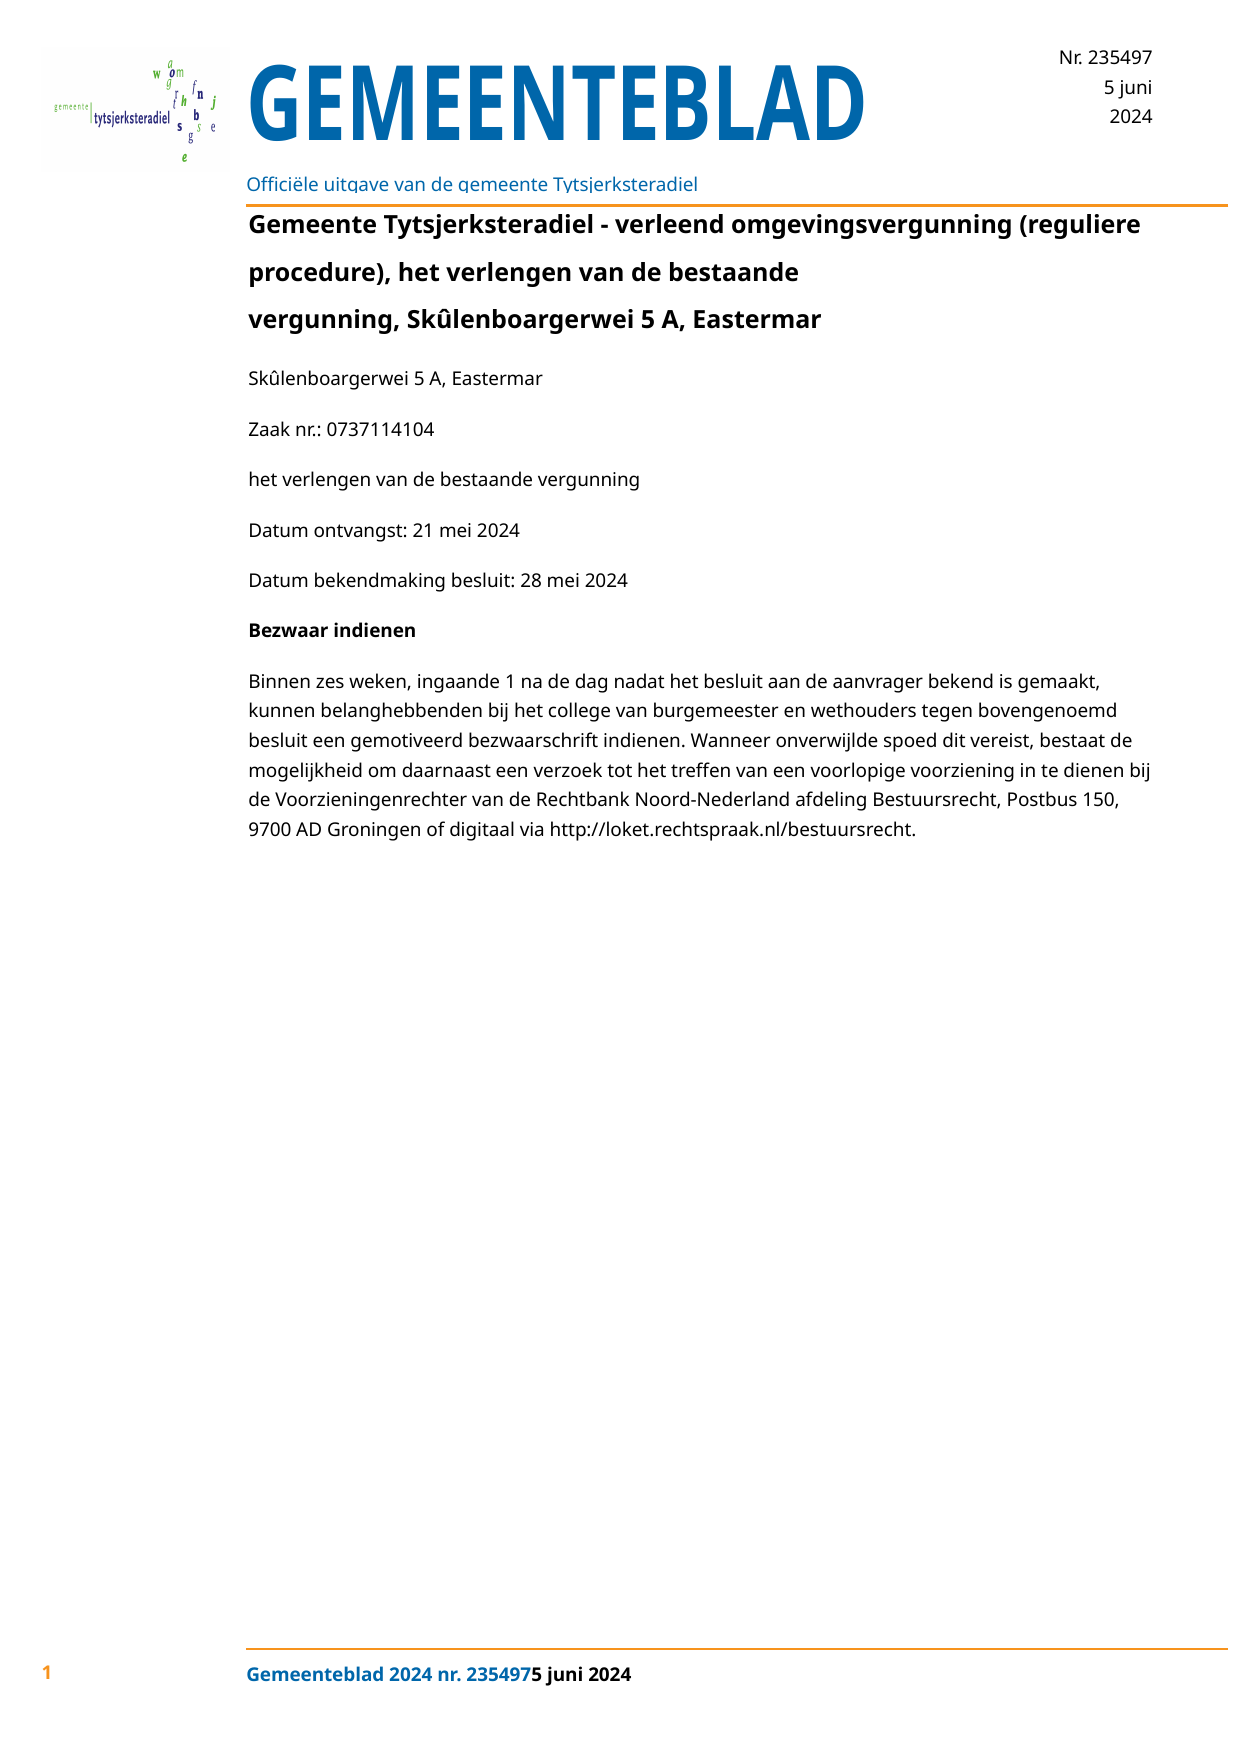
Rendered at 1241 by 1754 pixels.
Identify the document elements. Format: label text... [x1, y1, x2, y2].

text Datum bekendmaking besluit: 28 mei 2024 [248, 567, 1152, 593]
text Binnen zes weken, ingaande 1 na de dag nadat het besluit aan de aanvrager bekend is gemaakt, kunnen belanghebbenden bij het college van burgemeester en wethouders tegen bovengenoemd besluit een gemotiveerd bezwaarschrift indienen. Wanneer onverwijlde spoed dit vereist, bestaat de mogelijkheid om daarnaast een verzoek tot het treffen van een voorlopige voorziening in te dienen bij de Voorzieningenrechter van de Rechtbank Noord-Nederland afdeling Bestuursrecht, Postbus 150, 9700 AD Groningen of digitaal via http://loket.rechtspraak.nl/bestuursrecht. [248, 668, 1152, 842]
picture [41, 47, 231, 172]
text Skûlenboargerwei 5 A, Eastermar [248, 366, 1152, 391]
text Gemeente Tytsjerksteradiel - verleend omgevingsvergunning (reguliere procedure), het verlengen van de bestaande vergunning, Skûlenboargerwei 5 A, Eastermar [248, 207, 1152, 336]
text het verlengen van de bestaande vergunning [248, 466, 1152, 492]
text Bezwaar indienen [248, 618, 1152, 643]
text Datum ontvangst: 21 mei 2024 [248, 517, 1152, 542]
text Zaak nr.: 0737114104 [248, 416, 1152, 442]
